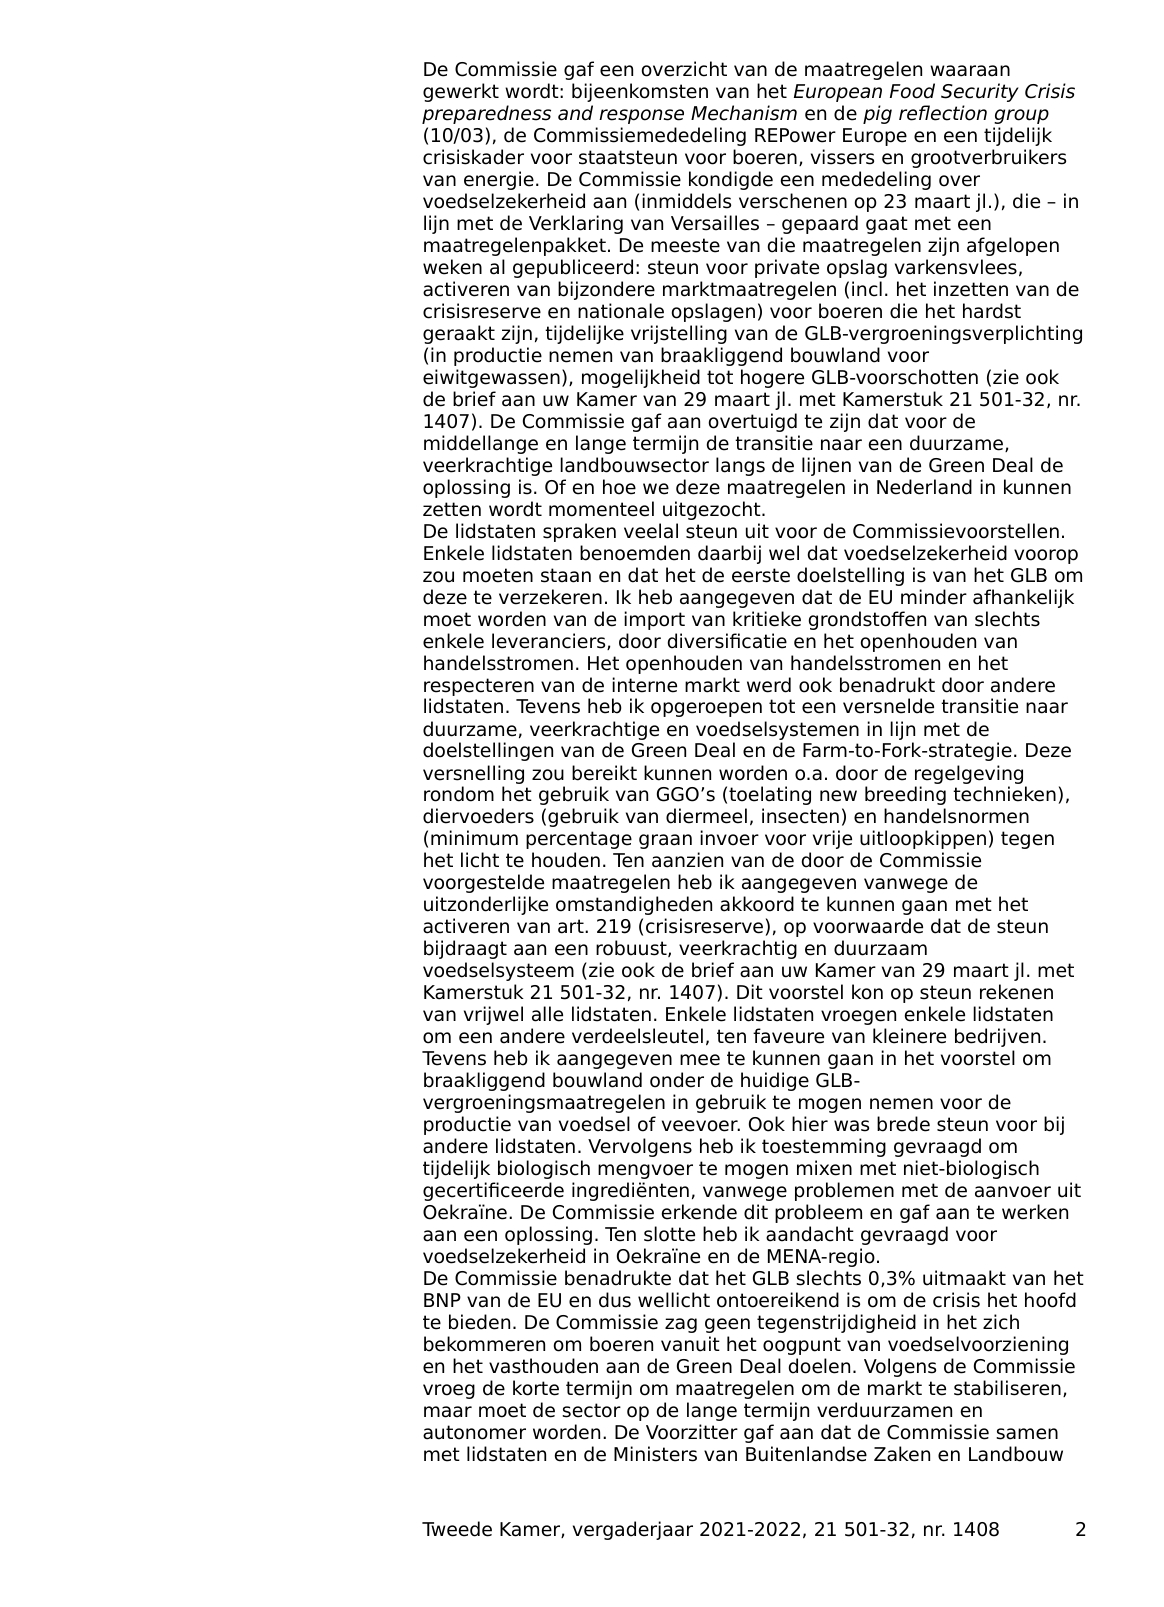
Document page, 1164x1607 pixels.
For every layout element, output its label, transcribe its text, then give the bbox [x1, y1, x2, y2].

text De lidstaten spraken veelal steun uit voor de Commissievoorstellen. Enkele lidstaten benoemden daarbij wel dat voedselzekerheid voorop zou moeten staan en dat het de eerste doelstelling is van het GLB om deze te verzekeren. Ik heb aangegeven dat de EU minder afhankelijk moet worden van de import van kritieke grondstoffen van slechts enkele leveranciers, door diversificatie en het openhouden van handelsstromen. Het openhouden van handelsstromen en het respecteren van de interne markt werd ook benadrukt door andere lidstaten. Tevens heb ik opgeroepen tot een versnelde transitie naar duurzame, veerkrachtige en voedselsystemen in lijn met de doelstellingen van de Green Deal en de Farm-to-Fork-strategie. Deze versnelling zou bereikt kunnen worden o.a. door de regelgeving rondom het gebruik van GGO’s (toelating new breeding technieken), diervoeders (gebruik van diermeel, insecten) en handelsnormen (minimum percentage graan invoer voor vrije uitloopkippen) tegen het licht te houden. Ten aanzien van de door de Commissie voorgestelde maatregelen heb ik aangegeven vanwege de uitzonderlijke omstandigheden akkoord te kunnen gaan met het activeren van art. 219 (crisisreserve), op voorwaarde dat de steun bijdraagt aan een robuust, veerkrachtig en duurzaam voedselsysteem (zie ook de brief aan uw Kamer van 29 maart jl. met Kamerstuk 21 501-32, nr. 1407). Dit voorstel kon op steun rekenen van vrijwel alle lidstaten. Enkele lidstaten vroegen enkele lidstaten om een andere verdeelsleutel, ten faveure van kleinere bedrijven. Tevens heb ik aangegeven mee te kunnen gaan in het voorstel om braakliggend bouwland onder de huidige GLB-vergroeningsmaatregelen in gebruik te mogen nemen voor de productie van voedsel of veevoer. Ook hier was brede steun voor bij andere lidstaten. Vervolgens heb ik toestemming gevraagd om tijdelijk biologisch mengvoer te mogen mixen met niet-biologisch gecertificeerde ingrediënten, vanwege problemen met de aanvoer uit Oekraïne. De Commissie erkende dit probleem en gaf aan te werken aan een oplossing. Ten slotte heb ik aandacht gevraagd voor voedselzekerheid in Oekraïne en de MENA-regio. [422, 521, 1087, 1268]
text De Commissie benadrukte dat het GLB slechts 0,3% uitmaakt van het BNP van de EU en dus wellicht ontoereikend is om de crisis het hoofd te bieden. De Commissie zag geen tegenstrijdigheid in het zich bekommeren om boeren vanuit het oogpunt van voedselvoorziening en het vasthouden aan de Green Deal doelen. Volgens de Commissie vroeg de korte termijn om maatregelen om de markt te stabiliseren, maar moet de sector op de lange termijn verduurzamen en autonomer worden. De Voorzitter gaf aan dat de Commissie samen met lidstaten en de Ministers van Buitenlandse Zaken en Landbouw [422, 1268, 1087, 1466]
text De Commissie gaf een overzicht van de maatregelen waaraan gewerkt wordt: bijeenkomsten van het European Food Security Crisis preparedness and response Mechanism en de pig reflection group (10/03), de Commissiemededeling REPower Europe en een tijdelijk crisiskader voor staatsteun voor boeren, vissers en grootverbruikers van energie. De Commissie kondigde een mededeling over voedselzekerheid aan (inmiddels verschenen op 23 maart jl.), die – in lijn met de Verklaring van Versailles – gepaard gaat met een maatregelenpakket. De meeste van die maatregelen zijn afgelopen weken al gepubliceerd: steun voor private opslag varkensvlees, activeren van bijzondere marktmaatregelen (incl. het inzetten van de crisisreserve en nationale opslagen) voor boeren die het hardst geraakt zijn, tijdelijke vrijstelling van de GLB-vergroeningsverplichting (in productie nemen van braakliggend bouwland voor eiwitgewassen), mogelijkheid tot hogere GLB-voorschotten (zie ook de brief aan uw Kamer van 29 maart jl. met Kamerstuk 21 501-32, nr. 1407). De Commissie gaf aan overtuigd te zijn dat voor de middellange en lange termijn de transitie naar een duurzame, veerkrachtige landbouwsector langs de lijnen van de Green Deal de oplossing is. Of en hoe we deze maatregelen in Nederland in kunnen zetten wordt momenteel uitgezocht. [422, 59, 1087, 521]
